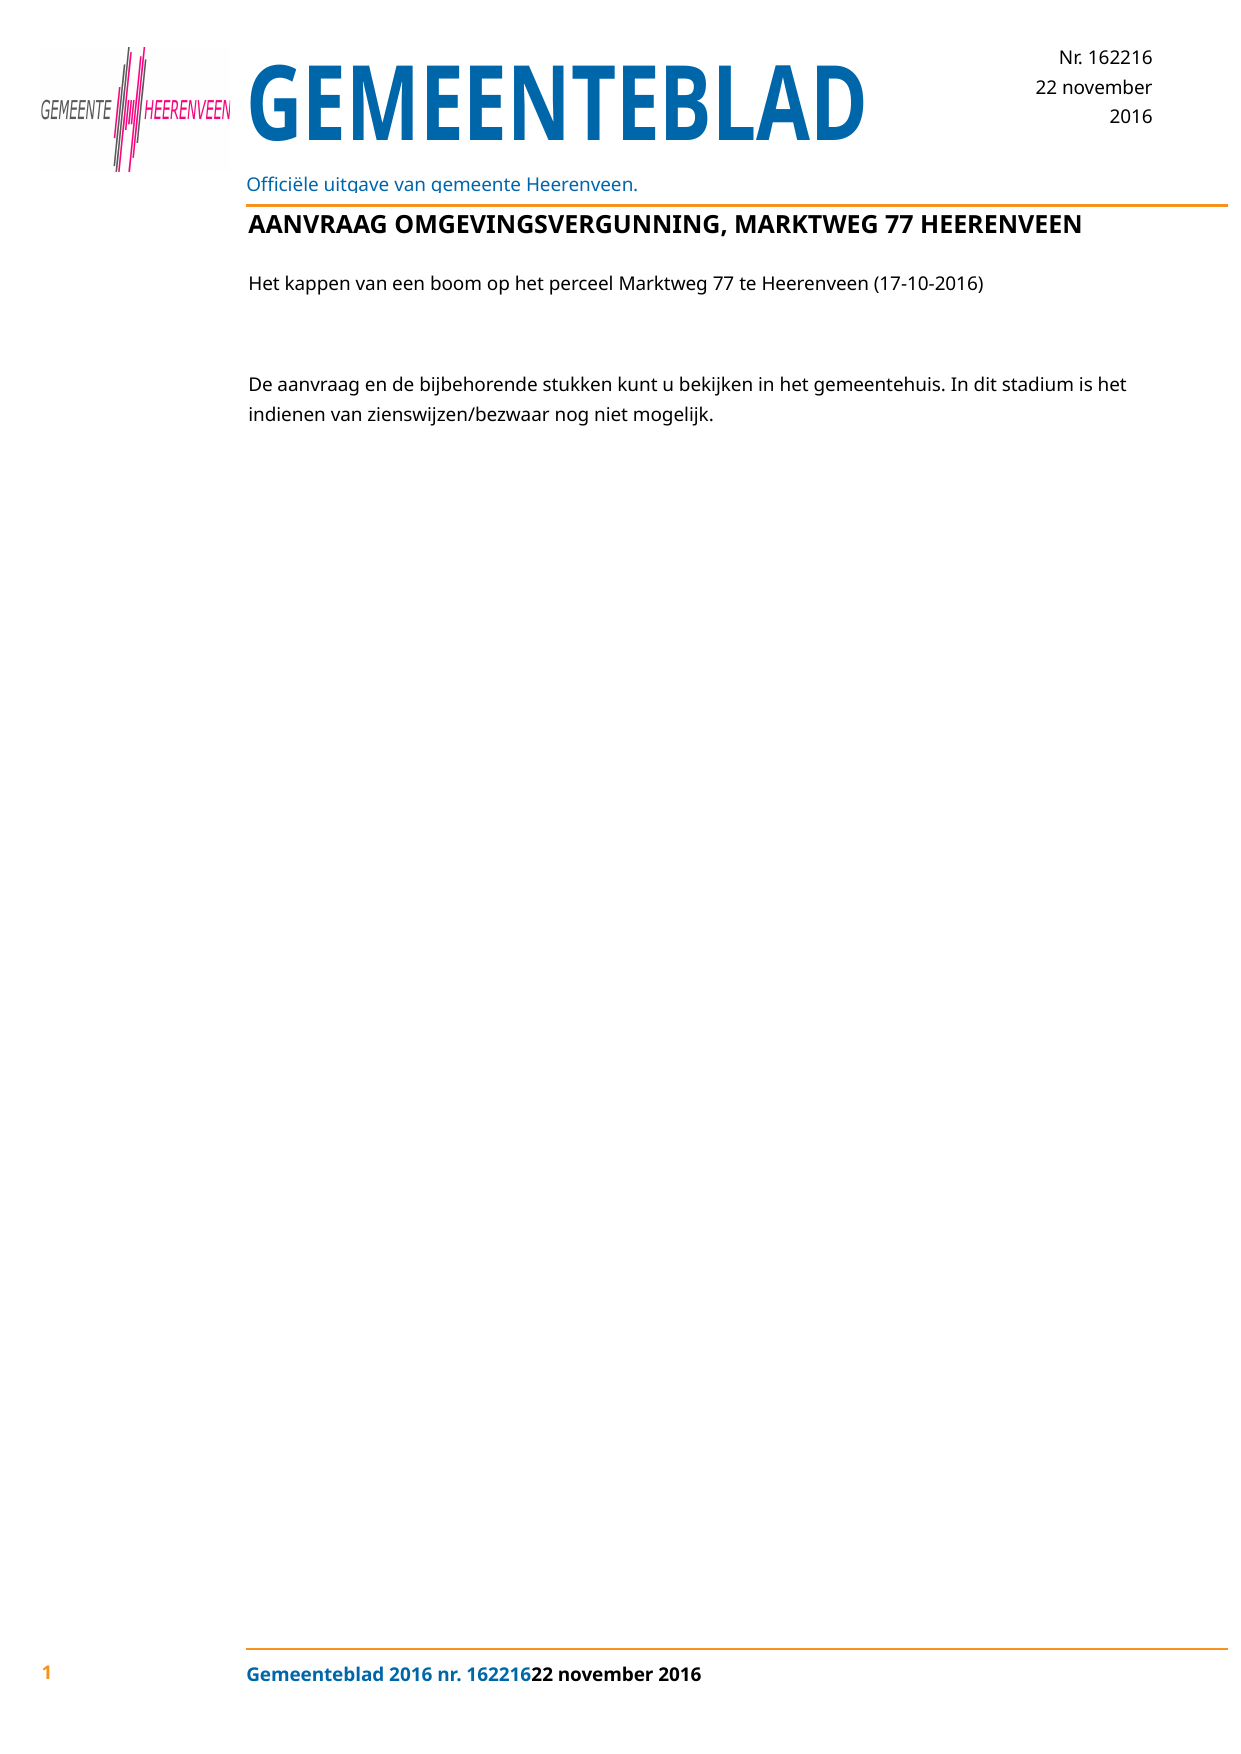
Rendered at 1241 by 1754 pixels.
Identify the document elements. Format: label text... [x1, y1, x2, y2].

text Het kappen van een boom op het perceel Marktweg 77 te Heerenveen (17-10-2016) [248, 270, 1152, 296]
text De aanvraag en de bijbehorende stukken kunt u bekijken in het gemeentehuis. In dit stadium is het indienen van zienswijzen/bezwaar nog niet mogelijk. [248, 371, 1152, 426]
picture [41, 47, 231, 172]
text AANVRAAG OMGEVINGSVERGUNNING, MARKTWEG 77 HEERENVEEN [248, 207, 1152, 241]
